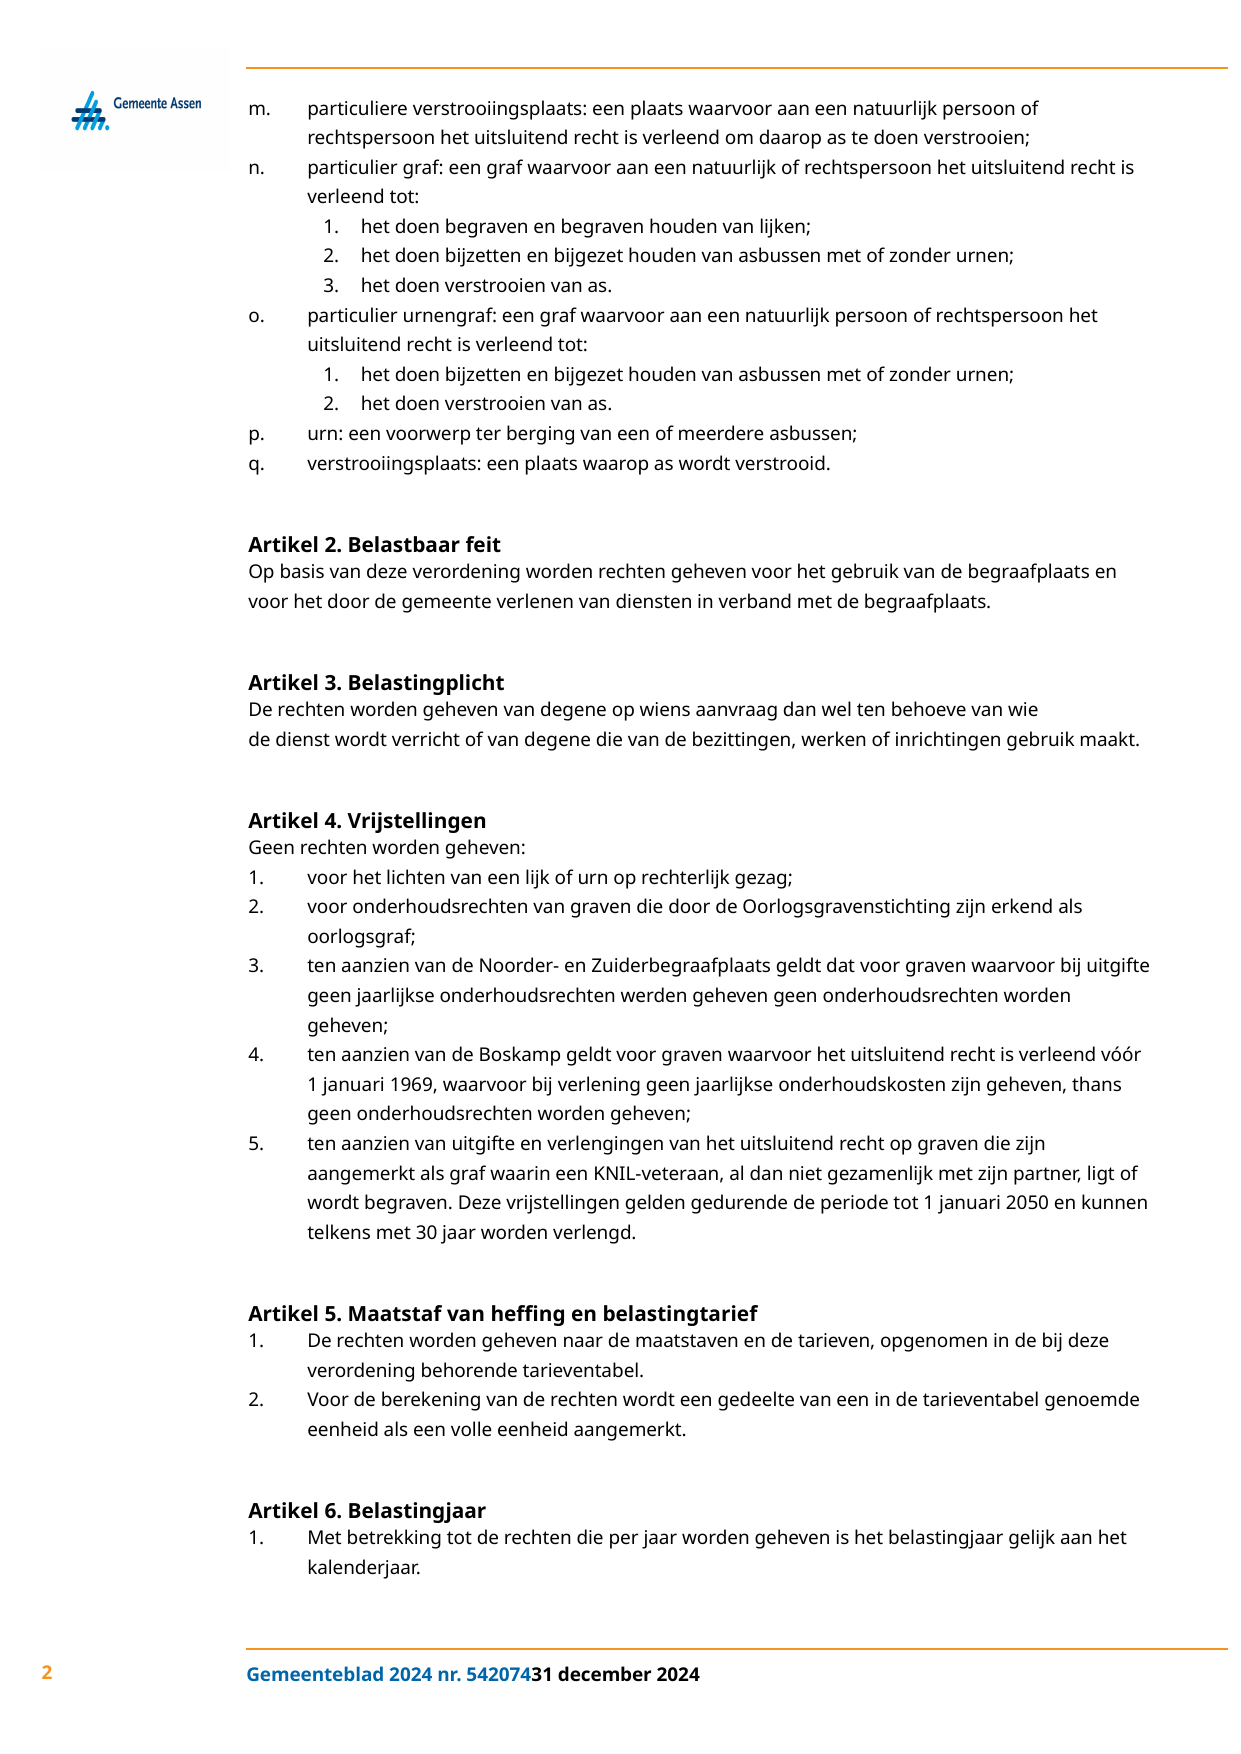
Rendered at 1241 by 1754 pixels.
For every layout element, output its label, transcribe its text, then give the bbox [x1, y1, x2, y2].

list particulier urnengraf: een graf waarvoor aan een natuurlijk persoon of rechtspersoon het uitsluitend recht is verleend tot: [248, 302, 1152, 357]
list ten aanzien van de Boskamp geldt voor graven waarvoor het uitsluitend recht is verleend vóór 1 januari 1969, waarvoor bij verlening geen jaarlijkse onderhoudskosten zijn geheven, thans geen onderhoudsrechten worden geheven; [248, 1041, 1152, 1126]
list urn: een voorwerp ter berging van een of meerdere asbussen; [248, 420, 1152, 446]
list ten aanzien van uitgifte en verlengingen van het uitsluitend recht op graven die zijn aangemerkt als graf waarin een KNIL-veteraan, al dan niet gezamenlijk met zijn partner, ligt of wordt begraven. Deze vrijstellingen gelden gedurende de periode tot 1 januari 2050 en kunnen telkens met 30 jaar worden verlengd. [248, 1130, 1152, 1244]
list De rechten worden geheven naar de maatstaven en de tarieven, opgenomen in de bij deze verordening behorende tarieventabel. [248, 1327, 1152, 1383]
list het doen verstrooien van as. [323, 272, 1152, 298]
text De rechten worden geheven van degene op wiens aanvraag dan wel ten behoeve van wie [248, 696, 1152, 722]
list verstrooiingsplaats: een plaats waarop as wordt verstrooid. [248, 450, 1152, 476]
text Artikel 4. Vrijstellingen [248, 806, 1152, 834]
list het doen bijzetten en bijgezet houden van asbussen met of zonder urnen; [323, 361, 1152, 387]
list voor onderhoudsrechten van graven die door de Oorlogsgravenstichting zijn erkend als oorlogsgraf; [248, 893, 1152, 949]
picture [41, 47, 231, 172]
list ten aanzien van de Noorder- en Zuiderbegraafplaats geldt dat voor graven waarvoor bij uitgifte geen jaarlijkse onderhoudsrechten werden geheven geen onderhoudsrechten worden geheven; [248, 953, 1152, 1037]
list Met betrekking tot de rechten die per jaar worden geheven is het belastingjaar gelijk aan het kalenderjaar. [248, 1524, 1152, 1580]
list het doen bijzetten en bijgezet houden van asbussen met of zonder urnen; [323, 243, 1152, 268]
list particulier graf: een graf waarvoor aan een natuurlijk of rechtspersoon het uitsluitend recht is verleend tot: [248, 154, 1152, 209]
text Artikel 6. Belastingjaar [248, 1496, 1152, 1524]
list voor het lichten van een lijk of urn op rechterlijk gezag; [248, 864, 1152, 889]
list het doen begraven en begraven houden van lijken; [323, 213, 1152, 239]
text de dienst wordt verricht of van degene die van de bezittingen, werken of inrichtingen gebruik maakt. [248, 726, 1152, 752]
list particuliere verstrooiingsplaats: een plaats waarvoor aan een natuurlijk persoon of rechtspersoon het uitsluitend recht is verleend om daarop as te doen verstrooien; [248, 95, 1152, 150]
text Artikel 3. Belastingplicht [248, 668, 1152, 696]
text Op basis van deze verordening worden rechten geheven voor het gebruik van de begraafplaats en voor het door de gemeente verlenen van diensten in verband met de begraafplaats. [248, 558, 1152, 613]
list het doen verstrooien van as. [323, 391, 1152, 416]
text Artikel 2. Belastbaar feit [248, 530, 1152, 558]
text Artikel 5. Maatstaf van heffing en belastingtarief [248, 1299, 1152, 1327]
list Voor de berekening van de rechten wordt een gedeelte van een in de tarieventabel genoemde eenheid als een volle eenheid aangemerkt. [248, 1386, 1152, 1442]
text Geen rechten worden geheven: [248, 834, 1152, 860]
